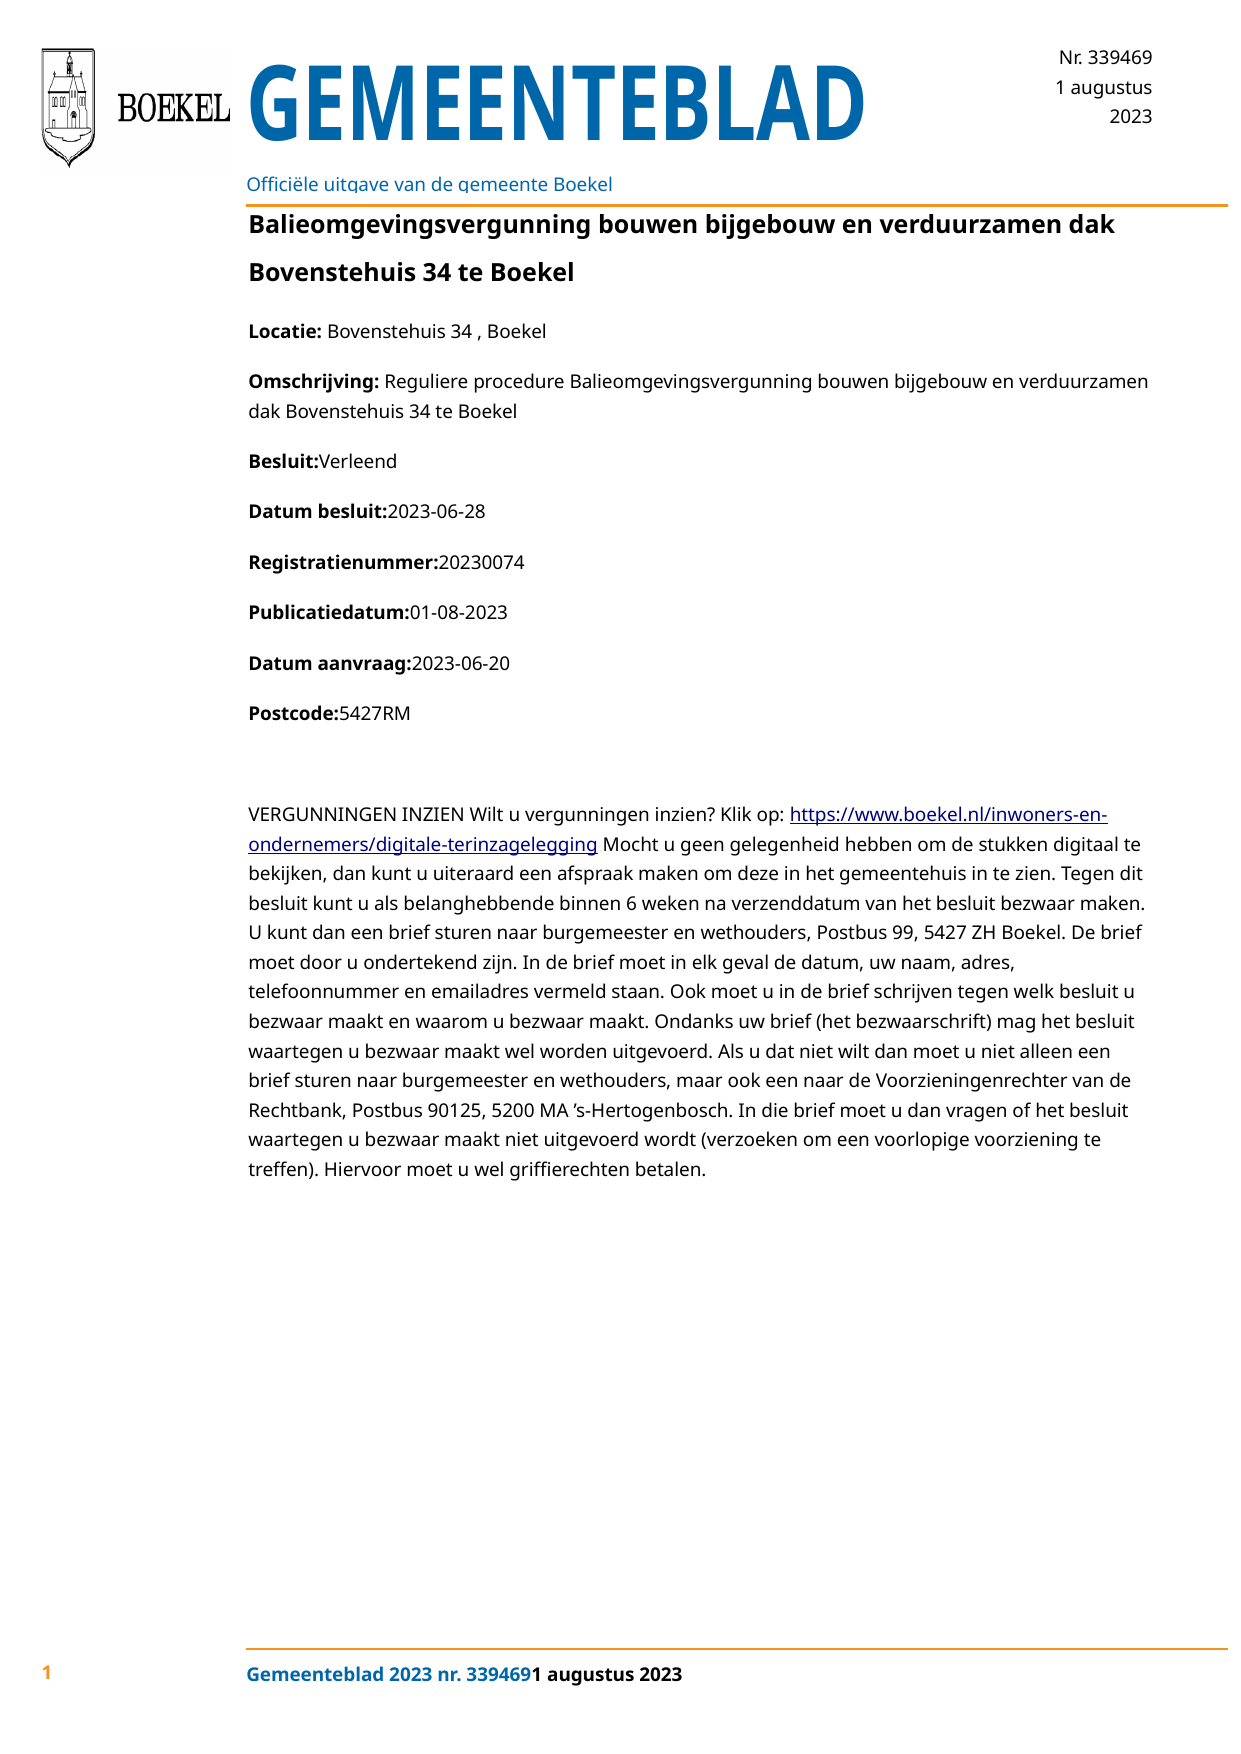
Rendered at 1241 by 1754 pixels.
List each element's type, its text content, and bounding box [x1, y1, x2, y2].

text Besluit:Verleend [248, 448, 1152, 474]
text VERGUNNINGEN INZIEN Wilt u vergunningen inzien? Klik op: https://www.boekel.nl/inwoners-en-ondernemers/digitale-terinzagelegging Mocht u geen gelegenheid hebben om de stukken digitaal te bekijken, dan kunt u uiteraard een afspraak maken om deze in het gemeentehuis in te zien. Tegen dit besluit kunt u als belanghebbende binnen 6 weken na verzenddatum van het besluit bezwaar maken. U kunt dan een brief sturen naar burgemeester en wethouders, Postbus 99, 5427 ZH Boekel. De brief moet door u ondertekend zijn. In de brief moet in elk geval de datum, uw naam, adres, telefoonnummer en emailadres vermeld staan. Ook moet u in de brief schrijven tegen welk besluit u bezwaar maakt en waarom u bezwaar maakt. Ondanks uw brief (het bezwaarschrift) mag het besluit waartegen u bezwaar maakt wel worden uitgevoerd. Als u dat niet wilt dan moet u niet alleen een brief sturen naar burgemeester en wethouders, maar ook een naar de Voorzieningenrechter van de Rechtbank, Postbus 90125, 5200 MA ’s-Hertogenbosch. In die brief moet u dan vragen of het besluit waartegen u bezwaar maakt niet uitgevoerd wordt (verzoeken om een voorlopige voorziening te treffen). Hiervoor moet u wel griffierechten betalen. [248, 801, 1152, 1182]
text Publicatiedatum:01-08-2023 [248, 599, 1152, 625]
text Datum besluit:2023-06-28 [248, 499, 1152, 524]
text Locatie: Bovenstehuis 34 , Boekel [248, 318, 1152, 344]
text Omschrijving: Reguliere procedure Balieomgevingsvergunning bouwen bijgebouw en verduurzamen dak Bovenstehuis 34 te Boekel [248, 368, 1152, 424]
picture [41, 47, 231, 172]
text Postcode:5427RM [248, 700, 1152, 726]
text Registratienummer:20230074 [248, 549, 1152, 575]
text Balieomgevingsvergunning bouwen bijgebouw en verduurzamen dak Bovenstehuis 34 te Boekel [248, 207, 1152, 288]
text Datum aanvraag:2023-06-20 [248, 650, 1152, 676]
